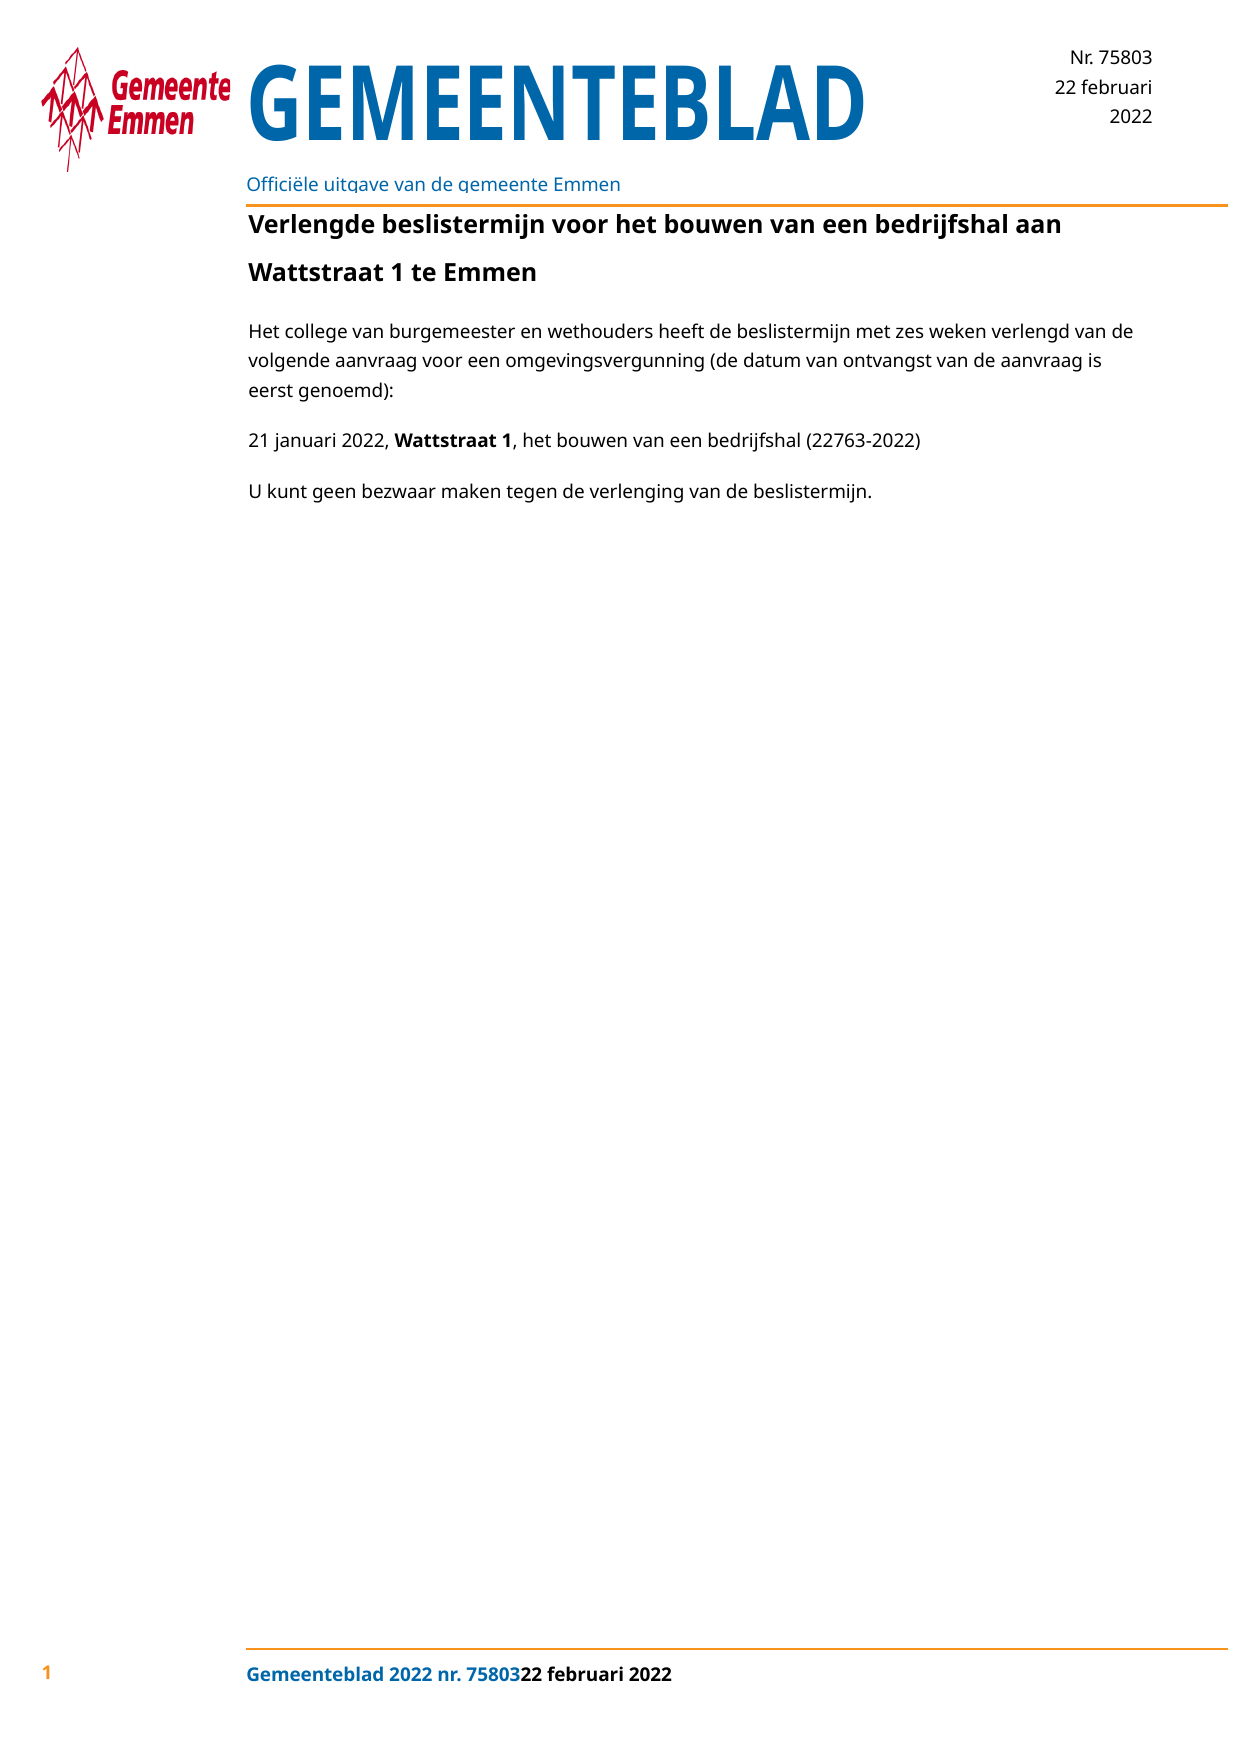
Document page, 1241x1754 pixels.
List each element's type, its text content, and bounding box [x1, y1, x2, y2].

text 21 januari 2022, Wattstraat 1, het bouwen van een bedrijfshal (22763-2022) [248, 427, 1152, 453]
text Het college van burgemeester en wethouders heeft de beslistermijn met zes weken verlengd van de volgende aanvraag voor een omgevingsvergunning (de datum van ontvangst van de aanvraag is eerst genoemd): [248, 318, 1152, 403]
picture [41, 47, 231, 172]
text U kunt geen bezwaar maken tegen de verlenging van de beslistermijn. [248, 478, 1152, 504]
text Verlengde beslistermijn voor het bouwen van een bedrijfshal aan Wattstraat 1 te Emmen [248, 207, 1152, 288]
